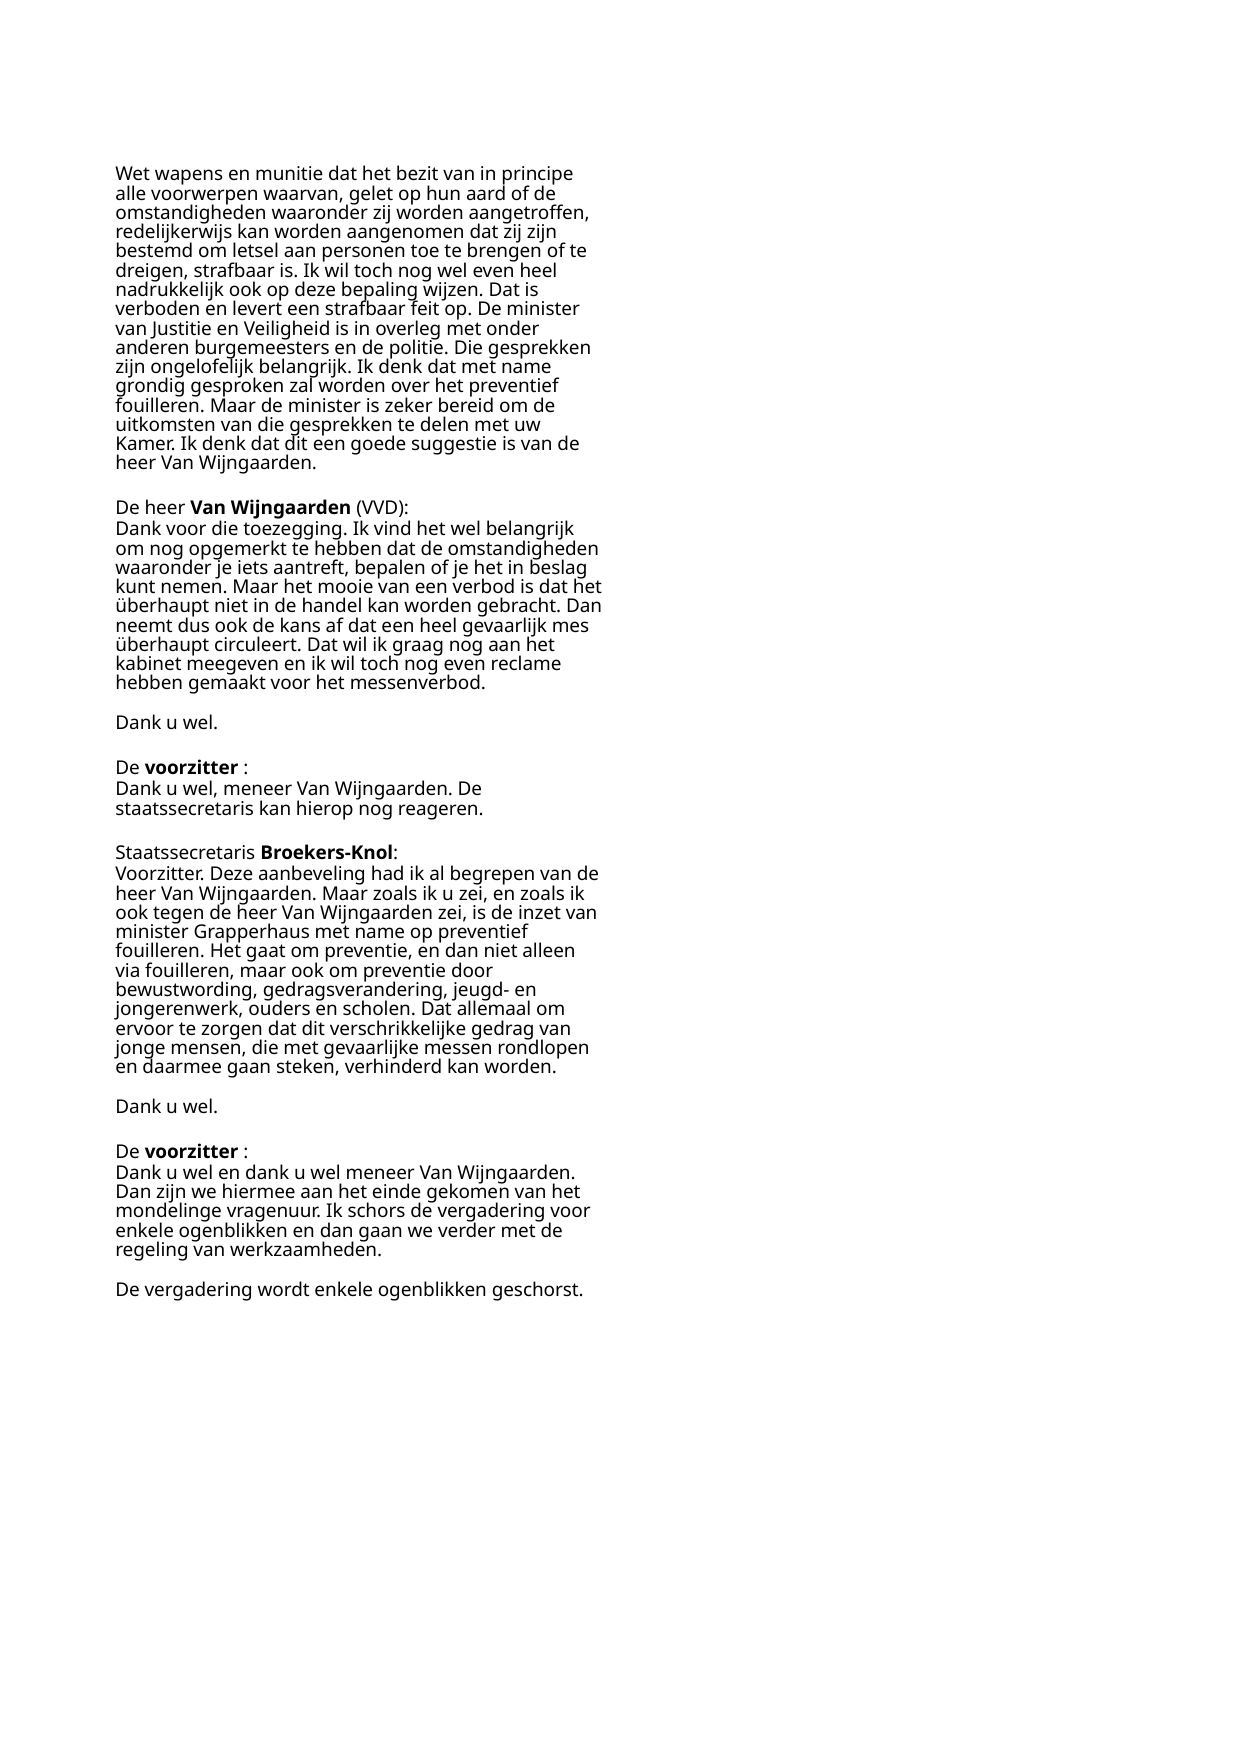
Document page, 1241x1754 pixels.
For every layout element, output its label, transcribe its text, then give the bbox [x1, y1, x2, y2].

text Staatssecretaris Broekers-Knol: [115, 839, 605, 865]
text Dank u wel en dank u wel meneer Van Wijngaarden. Dan zijn we hiermee aan het einde gekomen van het mondelinge vragenuur. Ik schors de vergadering voor enkele ogenblikken en dan gaan we verder met de regeling van werkzaamheden. [115, 1164, 605, 1260]
text Dank u wel, meneer Van Wijngaarden. De staatssecretaris kan hierop nog reageren. [115, 780, 605, 819]
text De voorzitter : [115, 1138, 605, 1164]
text Wet wapens en munitie dat het bezit van in principe alle voorwerpen waarvan, gelet op hun aard of de omstandigheden waaronder zij worden aangetroffen, redelijkerwijs kan worden aangenomen dat zij zijn bestemd om letsel aan personen toe te brengen of te dreigen, strafbaar is. Ik wil toch nog wel even heel nadrukkelijk ook op deze bepaling wijzen. Dat is verboden en levert een strafbaar feit op. De minister van Justitie en Veiligheid is in overleg met onder anderen burgemeesters en de politie. Die gesprekken zijn ongelofelijk belangrijk. Ik denk dat met name grondig gesproken zal worden over het preventief fouilleren. Maar de minister is zeker bereid om de uitkomsten van die gesprekken te delen met uw Kamer. Ik denk dat dit een goede suggestie is van de heer Van Wijngaarden. [115, 165, 605, 474]
text Dank u wel. [115, 714, 605, 734]
text Dank u wel. [115, 1098, 605, 1117]
text Voorzitter. Deze aanbeveling had ik al begrepen van de heer Van Wijngaarden. Maar zoals ik u zei, en zoals ik ook tegen de heer Van Wijngaarden zei, is de inzet van minister Grapperhaus met name op preventief fouilleren. Het gaat om preventie, en dan niet alleen via fouilleren, maar ook om preventie door bewustwording, gedragsverandering, jeugd- en jongerenwerk, ouders en scholen. Dat allemaal om ervoor te zorgen dat dit verschrikkelijke gedrag van jonge mensen, die met gevaarlijke messen rondlopen en daarmee gaan steken, verhinderd kan worden. [115, 865, 605, 1077]
text Dank voor die toezegging. Ik vind het wel belangrijk om nog opgemerkt te hebben dat de omstandigheden waaronder je iets aantreft, bepalen of je het in beslag kunt nemen. Maar het mooie van een verbod is dat het überhaupt niet in de handel kan worden gebracht. Dan neemt dus ook de kans af dat een heel gevaarlijk mes überhaupt circuleert. Dat wil ik graag nog aan het kabinet meegeven en ik wil toch nog even reclame hebben gemaakt voor het messenverbod. [115, 520, 605, 694]
text De voorzitter : [115, 754, 605, 780]
text De vergadering wordt enkele ogenblikken geschorst. [115, 1281, 605, 1300]
text De heer Van Wijngaarden (VVD): [115, 494, 605, 520]
